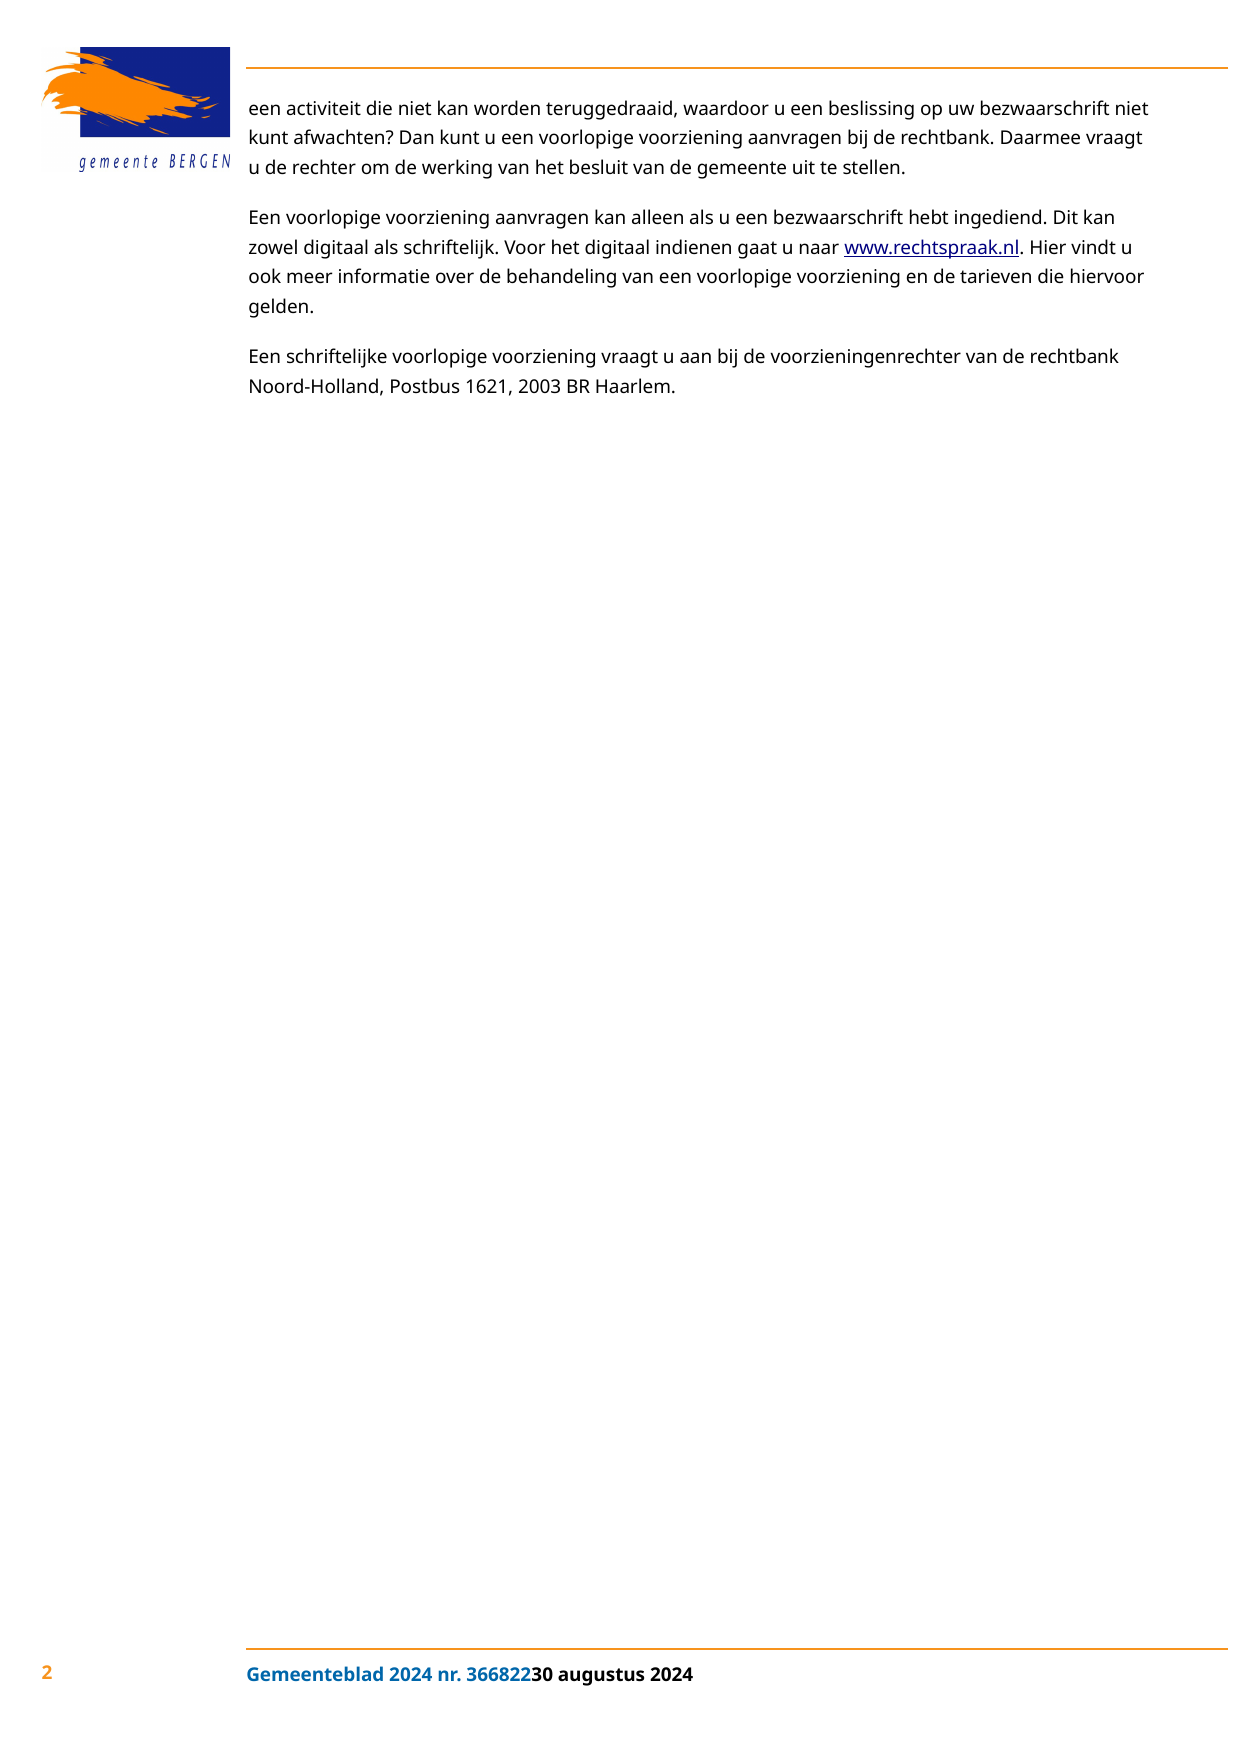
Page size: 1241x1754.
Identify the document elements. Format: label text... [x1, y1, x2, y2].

text Een schriftelijke voorlopige voorziening vraagt u aan bij de voorzieningenrechter van de rechtbank Noord-Holland, Postbus 1621, 2003 BR Haarlem. [248, 343, 1152, 399]
text een activiteit die niet kan worden teruggedraaid, waardoor u een beslissing op uw bezwaarschrift niet kunt afwachten? Dan kunt u een voorlopige voorziening aanvragen bij de rechtbank. Daarmee vraagt u de rechter om de werking van het besluit van de gemeente uit te stellen. [248, 95, 1152, 180]
picture [41, 47, 231, 172]
text Een voorlopige voorziening aanvragen kan alleen als u een bezwaarschrift hebt ingediend. Dit kan zowel digitaal als schriftelijk. Voor het digitaal indienen gaat u naar www.rechtspraak.nl. Hier vindt u ook meer informatie over de behandeling van een voorlopige voorziening en de tarieven die hiervoor gelden. [248, 204, 1152, 319]
